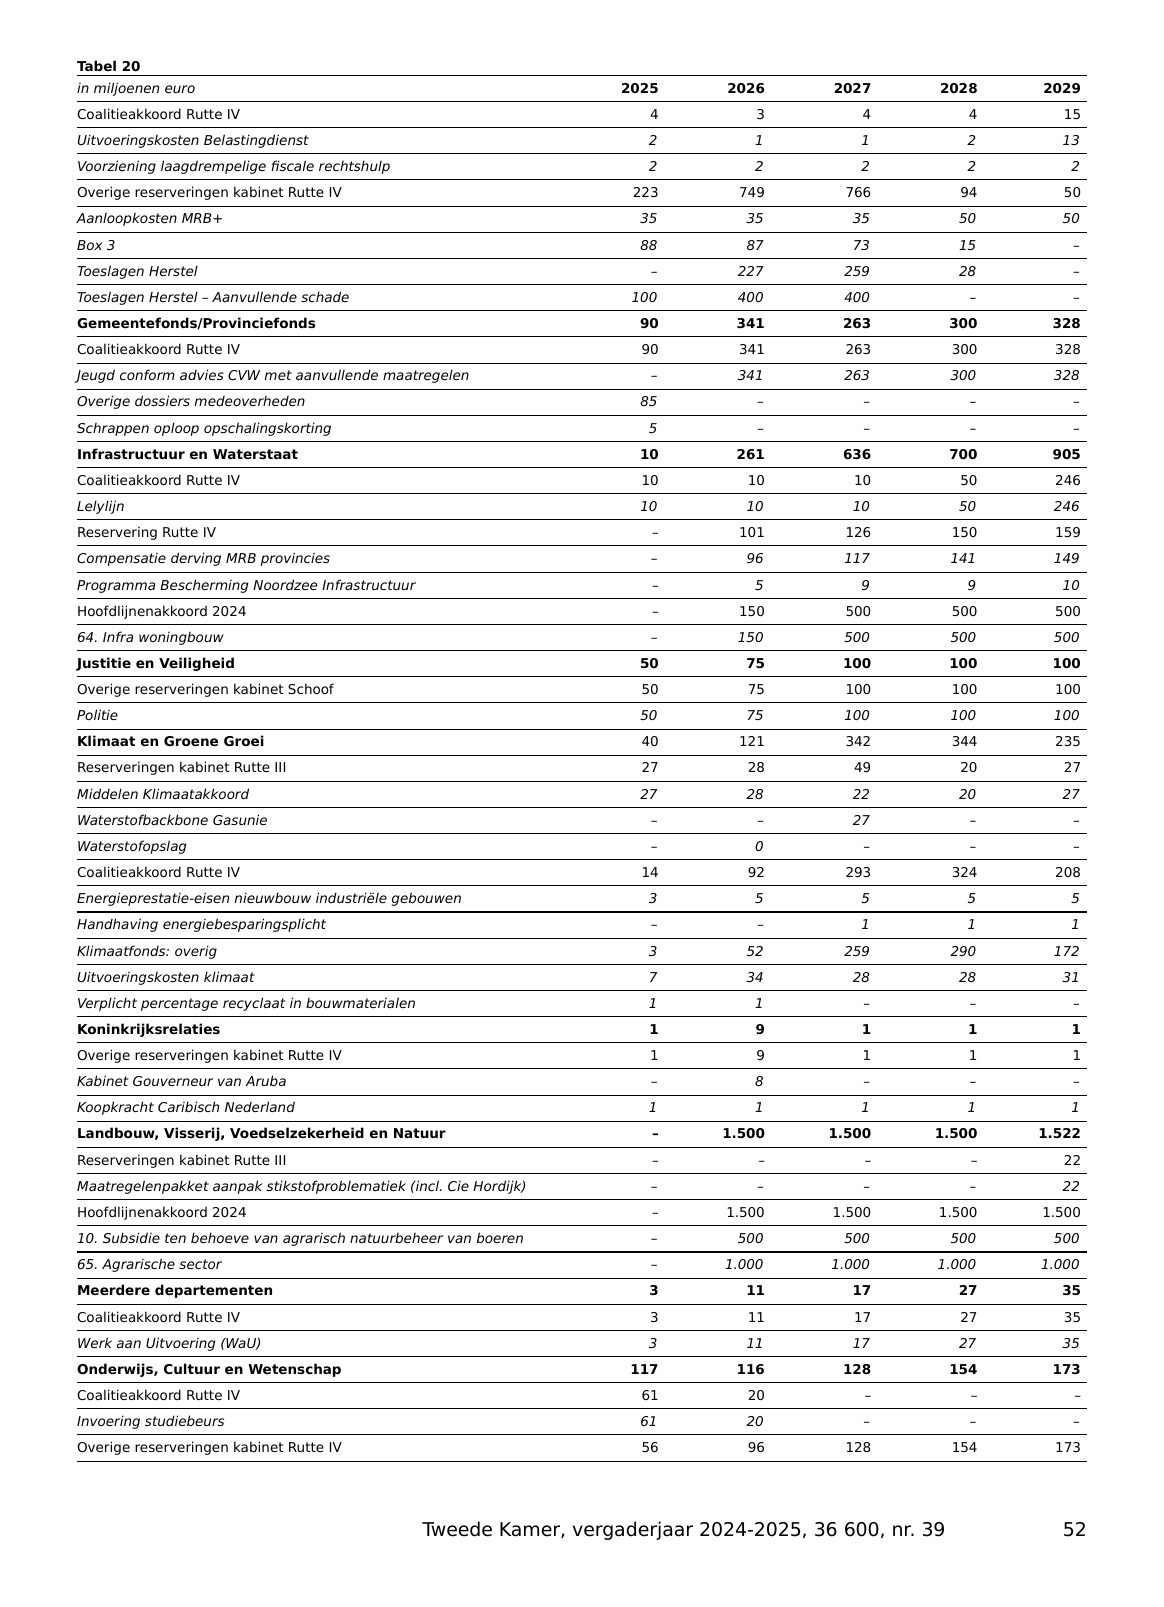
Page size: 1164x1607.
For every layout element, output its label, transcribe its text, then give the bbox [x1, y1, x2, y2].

table_cell 1 [983, 1043, 1087, 1068]
table_cell 263 [771, 311, 877, 336]
table_cell – [558, 599, 664, 624]
table_cell 500 [877, 1226, 983, 1251]
table_cell 27 [771, 808, 877, 833]
table_cell 50 [558, 677, 664, 702]
table_cell 259 [771, 939, 877, 964]
table_cell 100 [771, 677, 877, 702]
table_cell Coalitieakkoord Rutte IV [77, 860, 558, 885]
table_cell 100 [877, 703, 983, 728]
table_cell Waterstofopslag [77, 834, 558, 859]
table_cell 20 [664, 1409, 771, 1434]
table_cell 5 [664, 573, 771, 598]
table_cell – [983, 1383, 1087, 1408]
table_cell 3 [558, 1305, 664, 1330]
table_cell 61 [558, 1383, 664, 1408]
table_cell – [558, 1148, 664, 1173]
table_cell in miljoenen euro [77, 76, 558, 101]
table_cell Overige reserveringen kabinet Schoof [77, 677, 558, 702]
table_cell 9 [664, 1043, 771, 1068]
table_cell – [771, 1148, 877, 1173]
table_cell 94 [877, 180, 983, 206]
table_cell Overige reserveringen kabinet Rutte IV [77, 1043, 558, 1068]
table_cell Toeslagen Herstel [77, 259, 558, 284]
table_cell 1.000 [877, 1253, 983, 1277]
table_cell 10 [558, 442, 664, 467]
table_cell 22 [771, 782, 877, 807]
table_cell 52 [664, 939, 771, 964]
table_cell 2 [558, 154, 664, 179]
table_cell 173 [983, 1435, 1087, 1461]
table_cell 324 [877, 860, 983, 885]
table_cell 49 [771, 756, 877, 781]
table_cell 22 [983, 1174, 1087, 1199]
table_cell 1.500 [983, 1200, 1087, 1225]
table_cell 400 [771, 285, 877, 310]
table_cell 5 [558, 416, 664, 441]
table_cell 1 [983, 1017, 1087, 1042]
table_cell – [771, 390, 877, 415]
table_cell Coalitieakkoord Rutte IV [77, 102, 558, 127]
table_cell 246 [983, 468, 1087, 493]
table_cell Koninkrijksrelaties [77, 1017, 558, 1042]
table_cell 28 [877, 965, 983, 990]
table_cell 700 [877, 442, 983, 467]
table_cell 50 [877, 468, 983, 493]
table_cell Werk aan Uitvoering (WaU) [77, 1331, 558, 1356]
table_cell 128 [771, 1357, 877, 1382]
table_cell – [664, 913, 771, 938]
table_cell Maatregelenpakket aanpak stikstofproblematiek (incl. Cie Hordijk) [77, 1174, 558, 1199]
table_cell – [877, 1148, 983, 1173]
table_cell – [877, 1383, 983, 1408]
table_cell 1.000 [771, 1253, 877, 1277]
table_cell 20 [877, 782, 983, 807]
table_cell 128 [771, 1435, 877, 1461]
table_cell – [983, 1409, 1087, 1434]
table_cell 263 [771, 364, 877, 388]
table_cell 1 [558, 1043, 664, 1068]
table_cell 27 [983, 756, 1087, 781]
table_cell – [771, 1174, 877, 1199]
table_cell Reservering Rutte IV [77, 520, 558, 545]
table_cell 2 [558, 128, 664, 153]
table_cell 500 [983, 1226, 1087, 1251]
table_cell 1.522 [983, 1122, 1087, 1147]
table_cell Middelen Klimaatakkoord [77, 782, 558, 807]
table_cell 10 [664, 494, 771, 519]
table_cell 100 [983, 703, 1087, 728]
table_cell 261 [664, 442, 771, 467]
table_cell 3 [558, 1279, 664, 1304]
table_cell – [983, 416, 1087, 441]
table_cell – [877, 1409, 983, 1434]
table_cell 126 [771, 520, 877, 545]
table_cell 300 [877, 364, 983, 388]
table_cell 50 [558, 703, 664, 728]
table_cell 500 [664, 1226, 771, 1251]
table_cell Lelylijn [77, 494, 558, 519]
table_cell Koopkracht Caribisch Nederland [77, 1096, 558, 1121]
table_cell 500 [771, 599, 877, 624]
table_cell 10. Subsidie ten behoeve van agrarisch natuurbeheer van boeren [77, 1226, 558, 1251]
table_cell 2 [877, 154, 983, 179]
table_cell 4 [877, 102, 983, 127]
table_cell – [877, 834, 983, 859]
table_cell 10 [664, 468, 771, 493]
table_cell 14 [558, 860, 664, 885]
table_cell 17 [771, 1279, 877, 1304]
table_cell 50 [983, 207, 1087, 232]
table_cell 5 [664, 886, 771, 911]
table_cell 75 [664, 677, 771, 702]
table_cell – [771, 1069, 877, 1094]
table_cell 117 [558, 1357, 664, 1382]
table_cell Coalitieakkoord Rutte IV [77, 1383, 558, 1408]
table_cell Jeugd conform advies CVW met aanvullende maatregelen [77, 364, 558, 388]
table_cell – [664, 808, 771, 833]
table_header Tabel 20 [77, 59, 1087, 75]
table_cell 172 [983, 939, 1087, 964]
table_cell 259 [771, 259, 877, 284]
table_cell 15 [983, 102, 1087, 127]
table_cell 100 [877, 651, 983, 676]
table_cell 2026 [664, 76, 771, 101]
table_cell – [877, 416, 983, 441]
table_cell Coalitieakkoord Rutte IV [77, 468, 558, 493]
table_cell – [877, 808, 983, 833]
table_cell 100 [983, 651, 1087, 676]
table_cell – [664, 1174, 771, 1199]
table_cell 50 [877, 494, 983, 519]
table_cell Overige reserveringen kabinet Rutte IV [77, 1435, 558, 1461]
table_cell 20 [877, 756, 983, 781]
table_cell 1.500 [771, 1122, 877, 1147]
table_cell 150 [664, 625, 771, 650]
table_cell Energieprestatie-eisen nieuwbouw industriële gebouwen [77, 886, 558, 911]
table_cell – [771, 1409, 877, 1434]
table_cell Coalitieakkoord Rutte IV [77, 337, 558, 362]
table_cell – [558, 573, 664, 598]
table_cell 20 [664, 1383, 771, 1408]
table_cell 141 [877, 546, 983, 572]
table_cell – [983, 233, 1087, 258]
table_cell – [558, 1226, 664, 1251]
table_cell 159 [983, 520, 1087, 545]
table_cell – [558, 364, 664, 388]
table_cell 40 [558, 730, 664, 754]
table_cell Toeslagen Herstel – Aanvullende schade [77, 285, 558, 310]
table_cell 87 [664, 233, 771, 258]
table_cell 1 [877, 1017, 983, 1042]
table_cell 27 [877, 1331, 983, 1356]
table_cell – [558, 1069, 664, 1094]
table_cell 101 [664, 520, 771, 545]
table_cell Hoofdlijnenakkoord 2024 [77, 599, 558, 624]
table_cell – [771, 991, 877, 1016]
table_cell 27 [877, 1279, 983, 1304]
table_cell 328 [983, 337, 1087, 362]
table_cell 2028 [877, 76, 983, 101]
table_cell 341 [664, 311, 771, 336]
table_cell Aanloopkosten MRB+ [77, 207, 558, 232]
table_cell 1 [771, 1096, 877, 1121]
table_cell 88 [558, 233, 664, 258]
table_cell 11 [664, 1279, 771, 1304]
table_cell 1 [558, 1017, 664, 1042]
table_cell 149 [983, 546, 1087, 572]
table_cell 9 [877, 573, 983, 598]
table_cell 0 [664, 834, 771, 859]
table_cell 117 [771, 546, 877, 572]
table_cell 15 [877, 233, 983, 258]
table_cell 50 [558, 651, 664, 676]
table_cell 154 [877, 1435, 983, 1461]
table_cell 92 [664, 860, 771, 885]
table_cell – [558, 625, 664, 650]
table_cell 7 [558, 965, 664, 990]
table_cell 344 [877, 730, 983, 754]
table_cell 246 [983, 494, 1087, 519]
table_cell 3 [558, 886, 664, 911]
table_cell 96 [664, 546, 771, 572]
table_cell 1 [664, 128, 771, 153]
table_cell 3 [664, 102, 771, 127]
table_cell 35 [664, 207, 771, 232]
table_cell 150 [877, 520, 983, 545]
table_cell – [558, 259, 664, 284]
table_cell 2027 [771, 76, 877, 101]
table_cell 1 [877, 1096, 983, 1121]
table_cell 500 [983, 625, 1087, 650]
table_cell 1.500 [771, 1200, 877, 1225]
table_cell 50 [877, 207, 983, 232]
table_cell 400 [664, 285, 771, 310]
table_cell 50 [983, 180, 1087, 206]
table_cell 290 [877, 939, 983, 964]
table_cell 1 [983, 913, 1087, 938]
table_cell 28 [664, 782, 771, 807]
table_cell 1 [558, 1096, 664, 1121]
table_cell 227 [664, 259, 771, 284]
table_cell 9 [664, 1017, 771, 1042]
table_cell 64. Infra woningbouw [77, 625, 558, 650]
table_cell 96 [664, 1435, 771, 1461]
table_cell 1 [771, 913, 877, 938]
table_cell 27 [877, 1305, 983, 1330]
table_cell – [983, 285, 1087, 310]
table_cell Klimaatfonds: overig [77, 939, 558, 964]
table_cell Compensatie derving MRB provincies [77, 546, 558, 572]
table_cell 235 [983, 730, 1087, 754]
table_cell – [664, 416, 771, 441]
table_cell 56 [558, 1435, 664, 1461]
table_cell 1.000 [983, 1253, 1087, 1277]
table_cell – [983, 259, 1087, 284]
table_cell Politie [77, 703, 558, 728]
table_cell – [983, 390, 1087, 415]
table_cell 27 [983, 782, 1087, 807]
table_cell 5 [983, 886, 1087, 911]
table_cell 35 [771, 207, 877, 232]
table_cell 341 [664, 364, 771, 388]
table_cell – [877, 390, 983, 415]
table_cell – [983, 991, 1087, 1016]
table_cell Landbouw, Visserij, Voedselzekerheid en Natuur [77, 1122, 558, 1147]
table_cell 328 [983, 311, 1087, 336]
table_cell 10 [983, 573, 1087, 598]
table_cell Overige reserveringen kabinet Rutte IV [77, 180, 558, 206]
table_cell 766 [771, 180, 877, 206]
table_cell 100 [771, 651, 877, 676]
table_cell 208 [983, 860, 1087, 885]
table_cell Kabinet Gouverneur van Aruba [77, 1069, 558, 1094]
table_cell – [558, 834, 664, 859]
table_cell 35 [983, 1331, 1087, 1356]
table_cell Handhaving energiebesparingsplicht [77, 913, 558, 938]
table_cell 1 [771, 128, 877, 153]
table_cell 27 [558, 756, 664, 781]
table_cell 10 [558, 494, 664, 519]
table_cell 500 [877, 625, 983, 650]
table_cell 61 [558, 1409, 664, 1434]
table_cell Hoofdlijnenakkoord 2024 [77, 1200, 558, 1225]
table_cell Box 3 [77, 233, 558, 258]
table_cell – [877, 991, 983, 1016]
table_cell Onderwijs, Cultuur en Wetenschap [77, 1357, 558, 1382]
table_cell 28 [664, 756, 771, 781]
table_cell 85 [558, 390, 664, 415]
table_cell Infrastructuur en Waterstaat [77, 442, 558, 467]
table_cell 11 [664, 1305, 771, 1330]
table_cell 90 [558, 337, 664, 362]
table_cell 17 [771, 1331, 877, 1356]
table_cell 500 [983, 599, 1087, 624]
table_cell 100 [771, 703, 877, 728]
table_cell 1 [877, 1043, 983, 1068]
table_cell – [558, 808, 664, 833]
table_cell 2 [983, 154, 1087, 179]
table_cell – [664, 1148, 771, 1173]
table_cell Klimaat en Groene Groei [77, 730, 558, 754]
table_cell Uitvoeringskosten Belastingdienst [77, 128, 558, 153]
table_cell 3 [558, 939, 664, 964]
table_cell – [771, 834, 877, 859]
table_cell Overige dossiers medeoverheden [77, 390, 558, 415]
table_cell – [877, 1174, 983, 1199]
table_cell 500 [771, 625, 877, 650]
table_cell 300 [877, 311, 983, 336]
table_cell 65. Agrarische sector [77, 1253, 558, 1277]
table_cell 1.500 [664, 1200, 771, 1225]
table_cell 2029 [983, 76, 1087, 101]
table_cell 300 [877, 337, 983, 362]
table_cell 342 [771, 730, 877, 754]
table_cell 1 [877, 913, 983, 938]
table_cell – [558, 1253, 664, 1277]
table_cell – [558, 520, 664, 545]
table_cell 1 [983, 1096, 1087, 1121]
table_cell 1.000 [664, 1253, 771, 1277]
table_cell 10 [558, 468, 664, 493]
table_cell 100 [877, 677, 983, 702]
table_cell – [877, 285, 983, 310]
table_cell 1.500 [877, 1200, 983, 1225]
table_cell 8 [664, 1069, 771, 1094]
table_cell – [877, 1069, 983, 1094]
table_cell Justitie en Veiligheid [77, 651, 558, 676]
table_cell 341 [664, 337, 771, 362]
table_cell 905 [983, 442, 1087, 467]
table_cell 28 [771, 965, 877, 990]
table_cell Voorziening laagdrempelige fiscale rechtshulp [77, 154, 558, 179]
table_cell 73 [771, 233, 877, 258]
table_cell Meerdere departementen [77, 1279, 558, 1304]
table_cell 34 [664, 965, 771, 990]
table_cell 1.500 [664, 1122, 771, 1147]
table_cell 22 [983, 1148, 1087, 1173]
table_cell 1 [771, 1017, 877, 1042]
table_cell Reserveringen kabinet Rutte III [77, 1148, 558, 1173]
table_cell 75 [664, 651, 771, 676]
table_cell 1 [664, 1096, 771, 1121]
table_cell – [558, 913, 664, 938]
table_cell 2025 [558, 76, 664, 101]
table_cell 10 [771, 494, 877, 519]
table_cell 116 [664, 1357, 771, 1382]
table_cell Schrappen oploop opschalingskorting [77, 416, 558, 441]
table_cell – [558, 1122, 664, 1147]
table_cell – [771, 1383, 877, 1408]
table_cell 5 [877, 886, 983, 911]
table_cell 121 [664, 730, 771, 754]
table_cell – [664, 390, 771, 415]
table_cell 75 [664, 703, 771, 728]
table_cell – [771, 416, 877, 441]
table_cell 13 [983, 128, 1087, 153]
table_cell Gemeentefonds/Provinciefonds [77, 311, 558, 336]
table_cell 100 [983, 677, 1087, 702]
table_cell 35 [983, 1279, 1087, 1304]
table_cell 500 [877, 599, 983, 624]
table_cell – [983, 808, 1087, 833]
table_cell 223 [558, 180, 664, 206]
table_cell 9 [771, 573, 877, 598]
table_cell 100 [558, 285, 664, 310]
table_cell 28 [877, 259, 983, 284]
table_cell – [983, 1069, 1087, 1094]
table_cell 2 [664, 154, 771, 179]
table_cell 11 [664, 1331, 771, 1356]
table_cell 4 [771, 102, 877, 127]
table_cell 5 [771, 886, 877, 911]
table_cell 90 [558, 311, 664, 336]
table_cell 749 [664, 180, 771, 206]
table_cell 2 [771, 154, 877, 179]
table_cell 10 [771, 468, 877, 493]
table_cell 150 [664, 599, 771, 624]
table_cell Uitvoeringskosten klimaat [77, 965, 558, 990]
table_cell 328 [983, 364, 1087, 388]
table_cell Invoering studiebeurs [77, 1409, 558, 1434]
table_cell 263 [771, 337, 877, 362]
table_cell 35 [983, 1305, 1087, 1330]
table_cell – [558, 1174, 664, 1199]
table_cell Programma Bescherming Noordzee Infrastructuur [77, 573, 558, 598]
table_cell 17 [771, 1305, 877, 1330]
table_cell Coalitieakkoord Rutte IV [77, 1305, 558, 1330]
table_cell 293 [771, 860, 877, 885]
table_cell 1 [664, 991, 771, 1016]
table_cell 1.500 [877, 1122, 983, 1147]
table_cell – [558, 1200, 664, 1225]
table_cell 4 [558, 102, 664, 127]
table_cell 31 [983, 965, 1087, 990]
table_cell 35 [558, 207, 664, 232]
table_cell 27 [558, 782, 664, 807]
table_cell 636 [771, 442, 877, 467]
table_cell Verplicht percentage recyclaat in bouwmaterialen [77, 991, 558, 1016]
table_cell Reserveringen kabinet Rutte III [77, 756, 558, 781]
table_cell Waterstofbackbone Gasunie [77, 808, 558, 833]
table_cell – [558, 546, 664, 572]
table_cell 1 [771, 1043, 877, 1068]
table_cell – [983, 834, 1087, 859]
table_cell 154 [877, 1357, 983, 1382]
table_cell 500 [771, 1226, 877, 1251]
table_cell 173 [983, 1357, 1087, 1382]
table_cell 3 [558, 1331, 664, 1356]
table_cell 1 [558, 991, 664, 1016]
table_cell 2 [877, 128, 983, 153]
